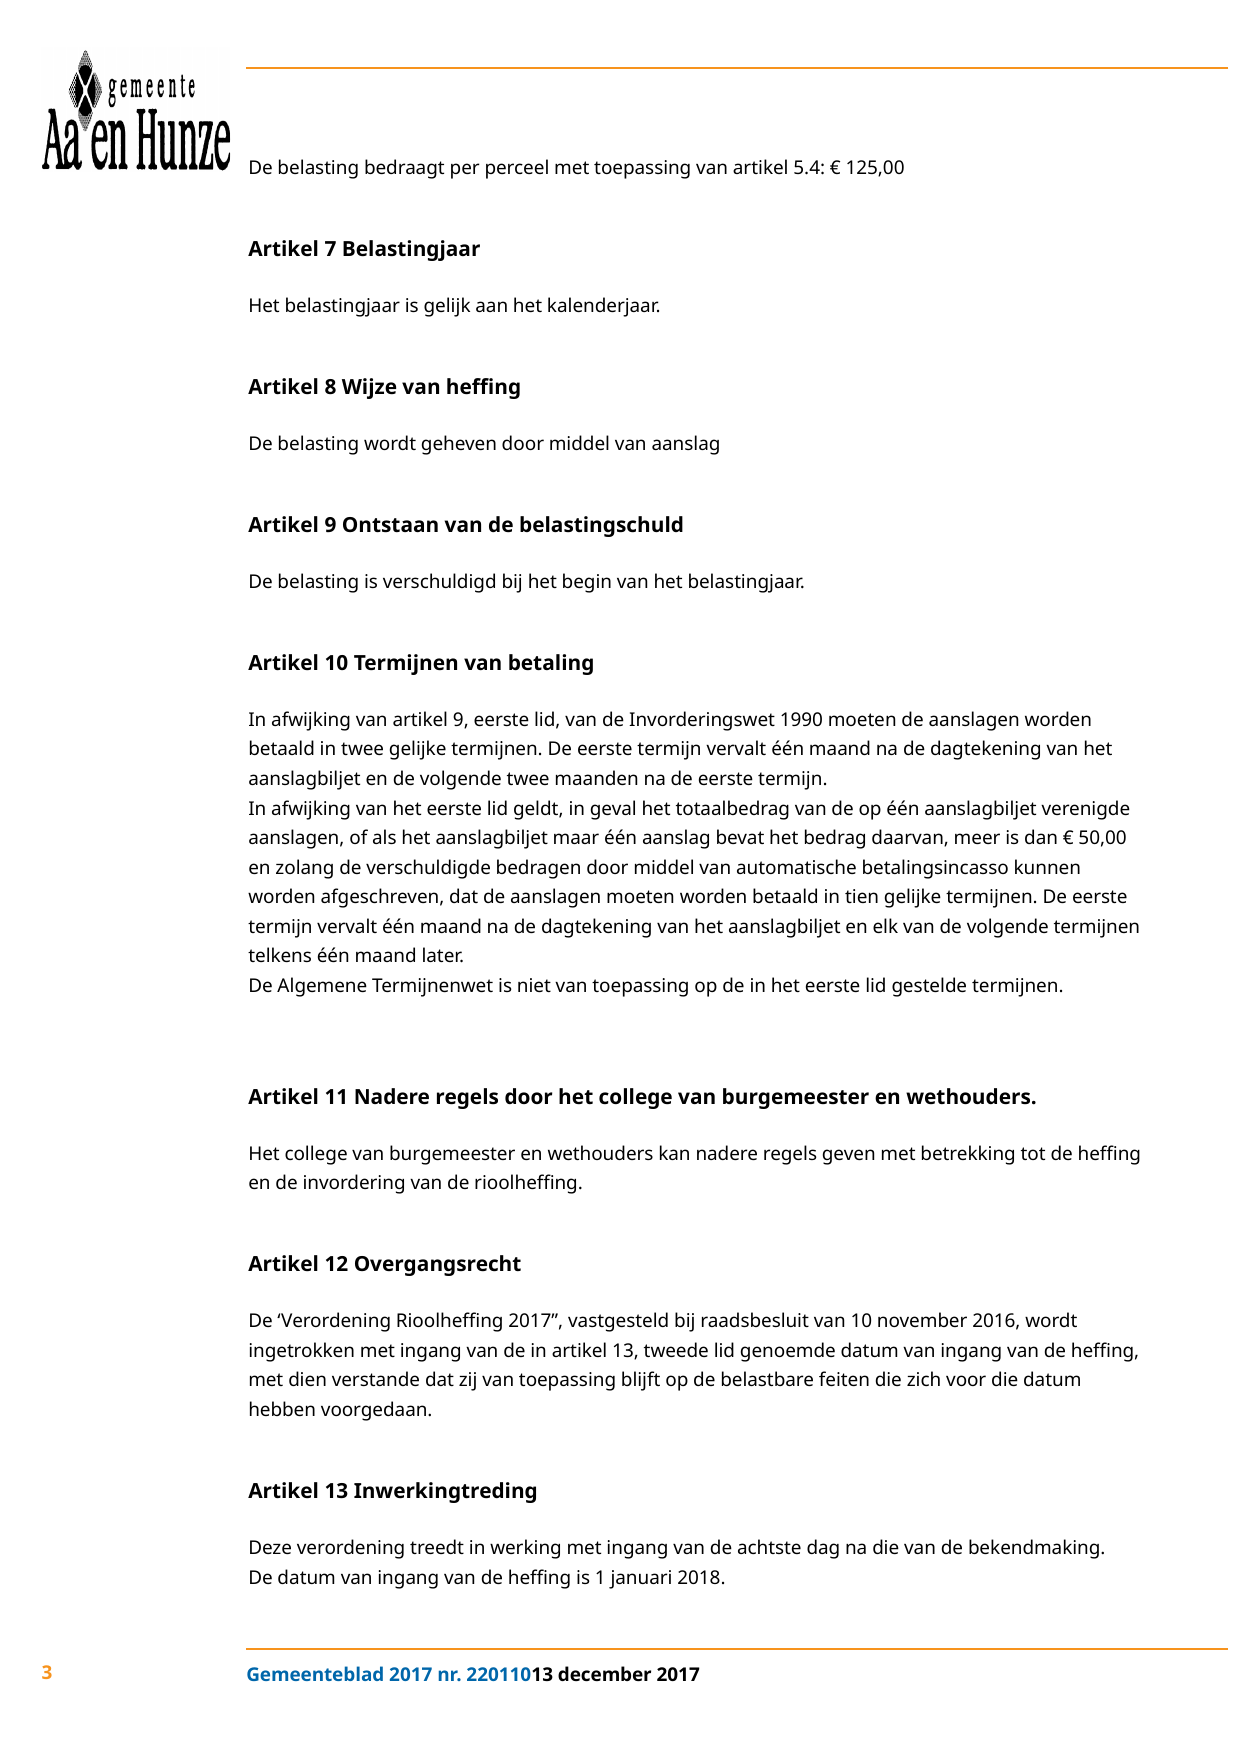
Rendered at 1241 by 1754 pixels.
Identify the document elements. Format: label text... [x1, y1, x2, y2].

text Het college van burgemeester en wethouders kan nadere regels geven met betrekking tot de heffing en de invordering van de rioolheffing. [248, 1140, 1152, 1195]
text Artikel 13 Inwerkingtreding [248, 1476, 1152, 1505]
text De belasting is verschuldigd bij het begin van het belastingjaar. [248, 568, 1152, 594]
text De belasting wordt geheven door middel van aanslag [248, 430, 1152, 456]
text De Algemene Termijnenwet is niet van toepassing op de in het eerste lid gestelde termijnen. [248, 972, 1152, 998]
text De ‘Verordening Rioolheffing 2017”, vastgesteld bij raadsbesluit van 10 november 2016, wordt ingetrokken met ingang van de in artikel 13, tweede lid genoemde datum van ingang van de heffing, met dien verstande dat zij van toepassing blijft op de belastbare feiten die zich voor die datum hebben voorgedaan. [248, 1307, 1152, 1422]
text Artikel 9 Ontstaan van de belastingschuld [248, 510, 1152, 538]
text Artikel 8 Wijze van heffing [248, 372, 1152, 400]
text De belasting bedraagt per perceel met toepassing van artikel 5.4: € 125,00 [248, 154, 1152, 180]
text Artikel 11 Nadere regels door het college van burgemeester en wethouders. [248, 1082, 1152, 1110]
picture [41, 47, 231, 172]
text Artikel 7 Belastingjaar [248, 234, 1152, 262]
text Artikel 10 Termijnen van betaling [248, 648, 1152, 676]
text In afwijking van artikel 9, eerste lid, van de Invorderingswet 1990 moeten de aanslagen worden betaald in twee gelijke termijnen. De eerste termijn vervalt één maand na de dagtekening van het aanslagbiljet en de volgende twee maanden na de eerste termijn. [248, 706, 1152, 791]
text Deze verordening treedt in werking met ingang van de achtste dag na die van de bekendmaking. [248, 1534, 1152, 1560]
text In afwijking van het eerste lid geldt, in geval het totaalbedrag van de op één aanslagbiljet verenigde aanslagen, of als het aanslagbiljet maar één aanslag bevat het bedrag daarvan, meer is dan € 50,00 en zolang de verschuldigde bedragen door middel van automatische betalingsincasso kunnen worden afgeschreven, dat de aanslagen moeten worden betaald in tien gelijke termijnen. De eerste termijn vervalt één maand na de dagtekening van het aanslagbiljet en elk van de volgende termijnen telkens één maand later. [248, 795, 1152, 968]
text De datum van ingang van de heffing is 1 januari 2018. [248, 1564, 1152, 1589]
text Artikel 12 Overgangsrecht [248, 1249, 1152, 1278]
text Het belastingjaar is gelijk aan het kalenderjaar. [248, 292, 1152, 318]
